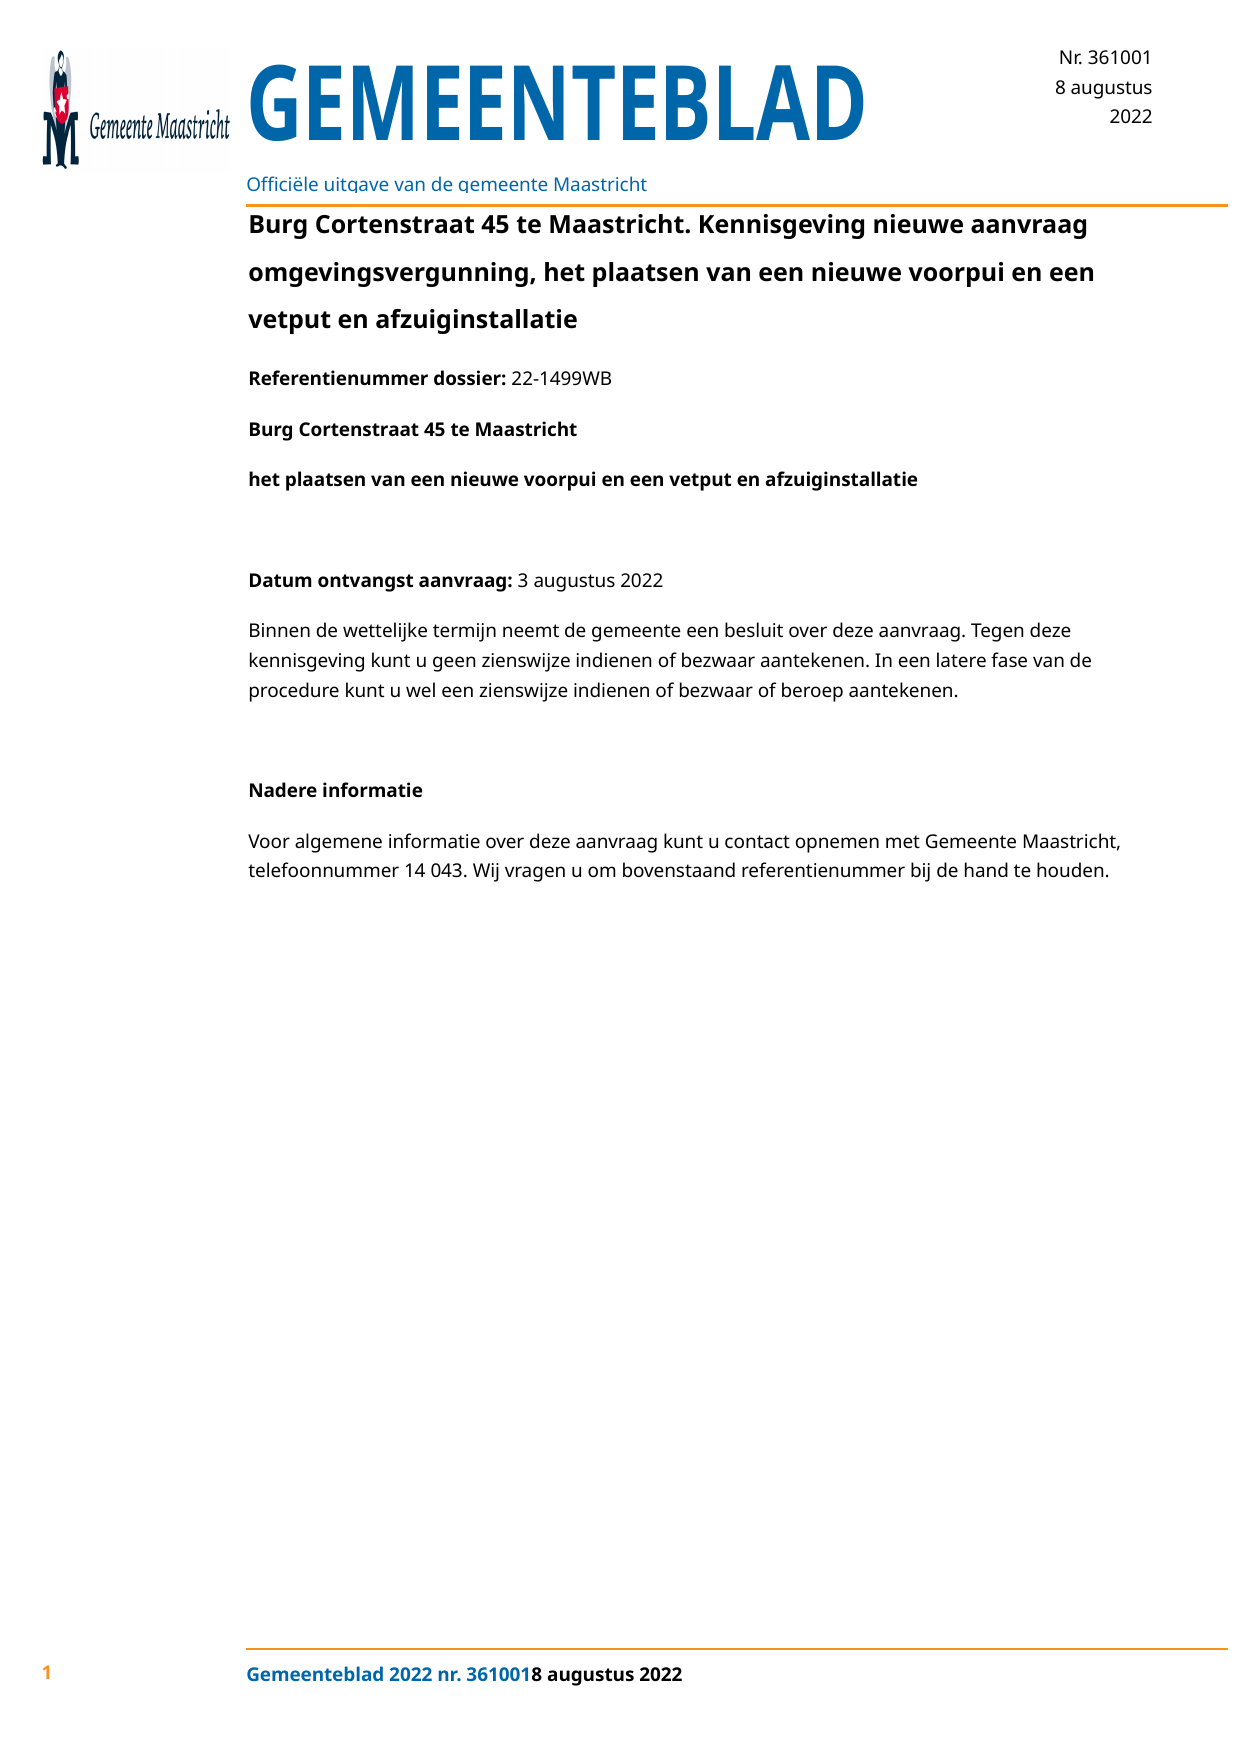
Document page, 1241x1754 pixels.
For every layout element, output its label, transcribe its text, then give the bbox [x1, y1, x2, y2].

text Nadere informatie [248, 778, 1152, 803]
text Voor algemene informatie over deze aanvraag kunt u contact opnemen met Gemeente Maastricht, telefoonnummer 14 043. Wij vragen u om bovenstaand referentienummer bij de hand te houden. [248, 828, 1152, 883]
text Referentienummer dossier: 22-1499WB [248, 366, 1152, 391]
text Binnen de wettelijke termijn neemt de gemeente een besluit over deze aanvraag. Tegen deze kennisgeving kunt u geen zienswijze indienen of bezwaar aantekenen. In een latere fase van de procedure kunt u wel een zienswijze indienen of bezwaar of beroep aantekenen. [248, 618, 1152, 702]
text Burg Cortenstraat 45 te Maastricht [248, 416, 1152, 442]
picture [41, 47, 231, 172]
text Datum ontvangst aanvraag: 3 augustus 2022 [248, 567, 1152, 593]
text Burg Cortenstraat 45 te Maastricht. Kennisgeving nieuwe aanvraag omgevingsvergunning, het plaatsen van een nieuwe voorpui en een vetput en afzuiginstallatie [248, 207, 1152, 336]
text het plaatsen van een nieuwe voorpui en een vetput en afzuiginstallatie [248, 466, 1152, 492]
